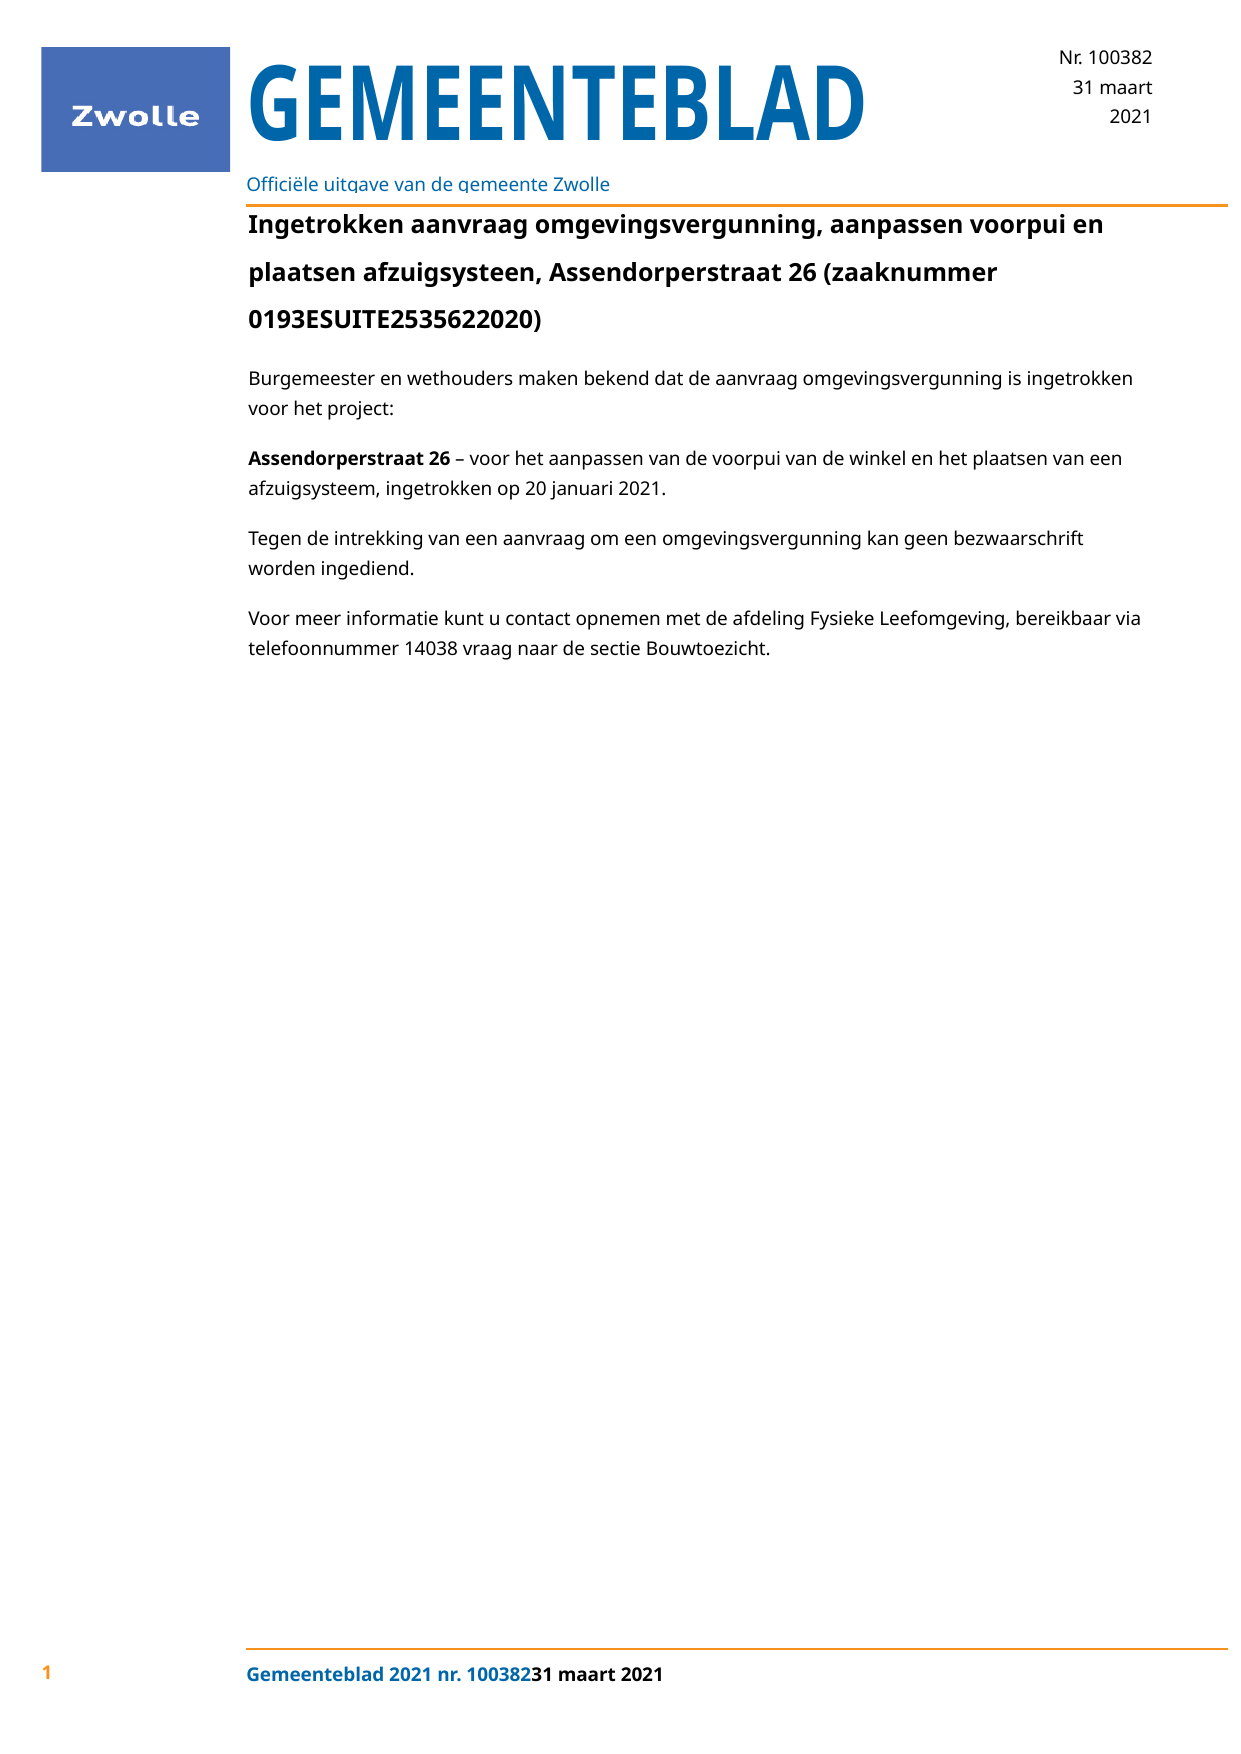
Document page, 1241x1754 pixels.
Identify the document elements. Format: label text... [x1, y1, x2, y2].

picture [41, 47, 231, 172]
text Assendorperstraat 26 – voor het aanpassen van de voorpui van de winkel en het plaatsen van een afzuigsysteem, ingetrokken op 20 januari 2021. [248, 446, 1152, 501]
text Tegen de intrekking van een aanvraag om een omgevingsvergunning kan geen bezwaarschrift worden ingediend. [248, 526, 1152, 581]
text Ingetrokken aanvraag omgevingsvergunning, aanpassen voorpui en plaatsen afzuigsysteen, Assendorperstraat 26 (zaaknummer 0193ESUITE2535622020) [248, 207, 1152, 336]
text Burgemeester en wethouders maken bekend dat de aanvraag omgevingsvergunning is ingetrokken voor het project: [248, 366, 1152, 421]
text Voor meer informatie kunt u contact opnemen met de afdeling Fysieke Leefomgeving, bereikbaar via telefoonnummer 14038 vraag naar de sectie Bouwtoezicht. [248, 606, 1152, 661]
